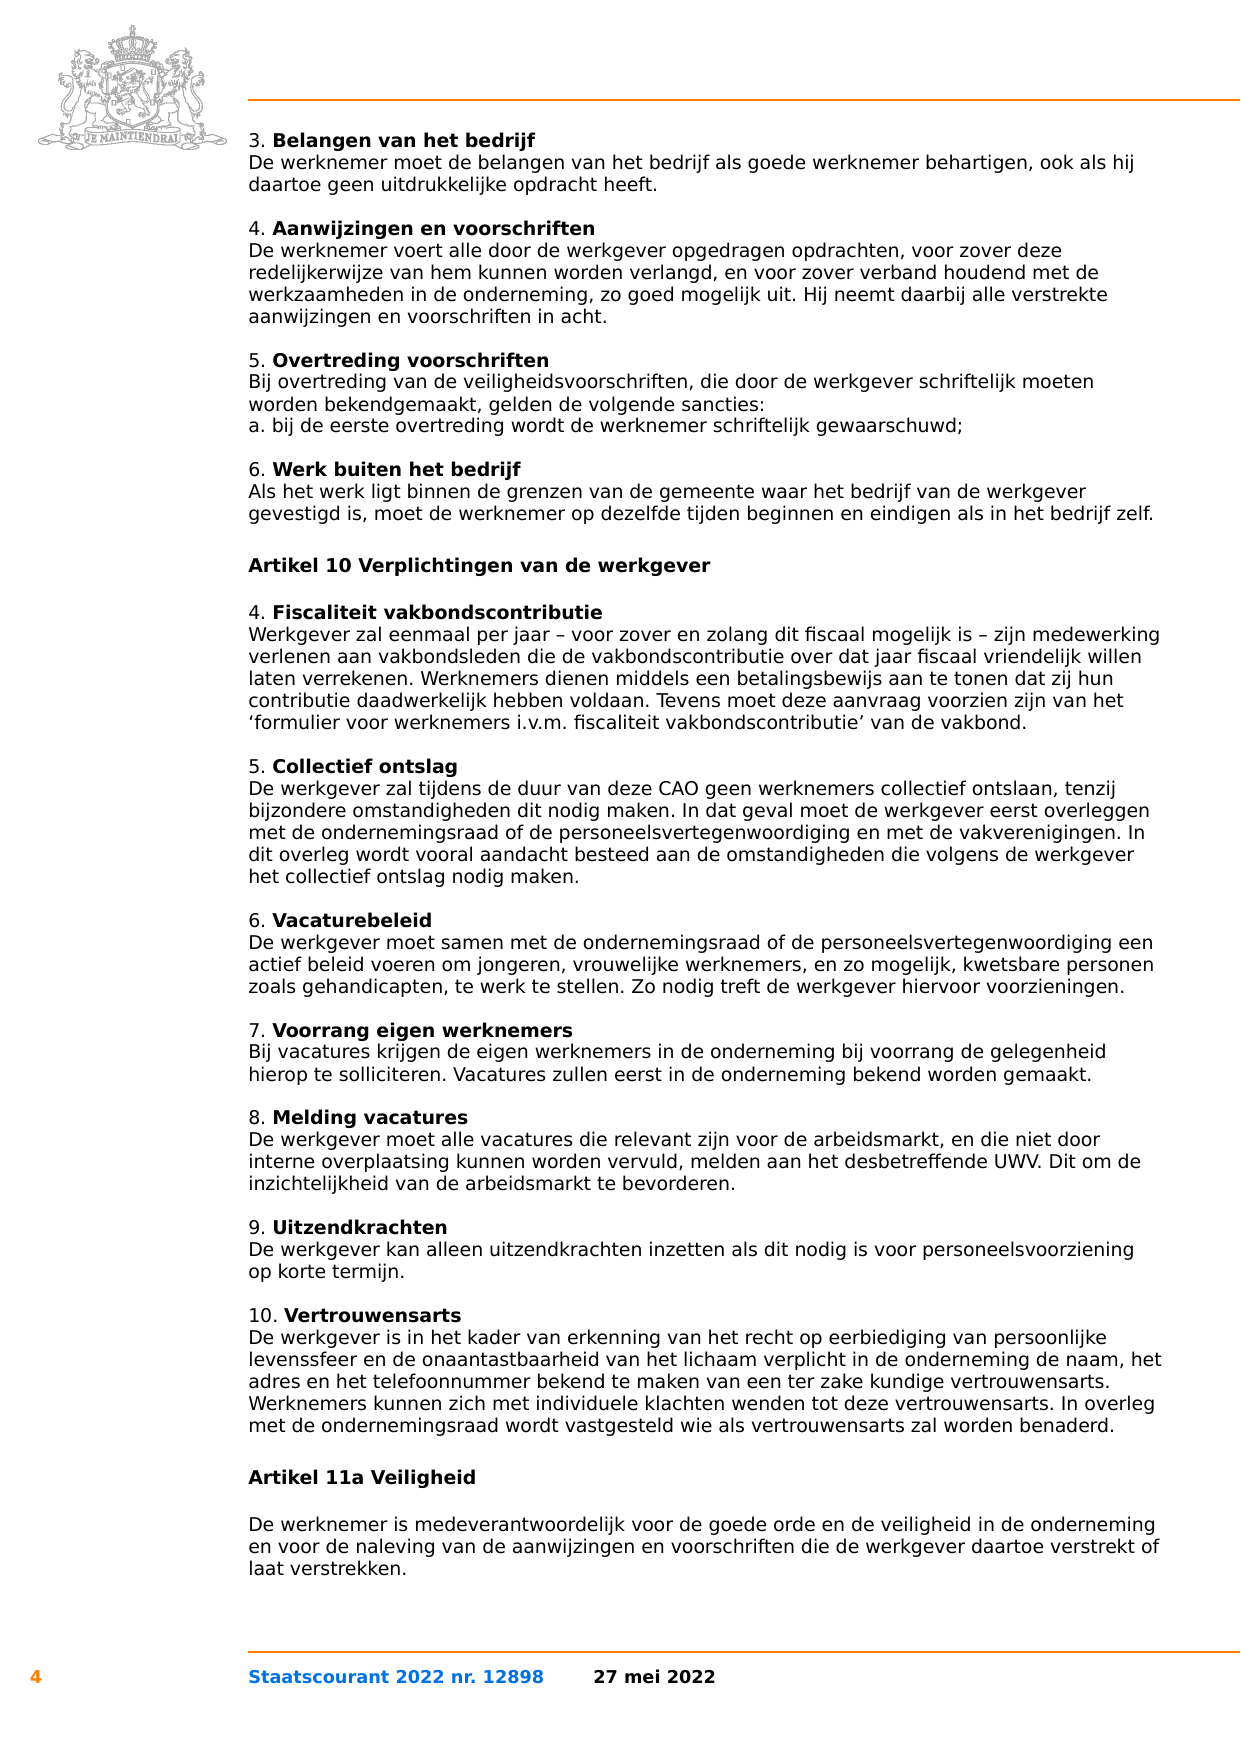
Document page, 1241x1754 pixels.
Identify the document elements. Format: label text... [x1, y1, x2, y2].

text De werkgever moet alle vacatures die relevant zijn voor de arbeidsmarkt, en die niet door interne overplaatsing kunnen worden vervuld, melden aan het desbetreffende UWV. Dit om de inzichtelijkheid van de arbeidsmarkt te bevorderen. [248, 1129, 1163, 1195]
text De werknemer voert alle door de werkgever opgedragen opdrachten, voor zover deze redelijkerwijze van hem kunnen worden verlangd, en voor zover verband houdend met de werkzaamheden in de onderneming, zo goed mogelijk uit. Hij neemt daarbij alle verstrekte aanwijzingen en voorschriften in acht. [248, 240, 1163, 328]
text 8. Melding vacatures [248, 1107, 1163, 1129]
text 5. Overtreding voorschriften [248, 349, 1163, 371]
text 10. Vertrouwensarts [248, 1305, 1163, 1327]
text 4. Fiscaliteit vakbondscontributie [248, 602, 1163, 624]
text a. bij de eerste overtreding wordt de werknemer schriftelijk gewaarschuwd; [248, 415, 1163, 437]
subtitle Artikel 11a Veiligheid [248, 1467, 1163, 1489]
text De werkgever moet samen met de ondernemingsraad of de personeelsvertegenwoordiging een actief beleid voeren om jongeren, vrouwelijke werknemers, en zo mogelijk, kwetsbare personen zoals gehandicapten, te werk te stellen. Zo nodig treft de werkgever hiervoor voorzieningen. [248, 932, 1163, 998]
text 4. Aanwijzingen en voorschriften [248, 218, 1163, 240]
text 6. Werk buiten het bedrijf [248, 459, 1163, 481]
text De werkgever kan alleen uitzendkrachten inzetten als dit nodig is voor personeelsvoorziening op korte termijn. [248, 1239, 1163, 1283]
text 5. Collectief ontslag [248, 756, 1163, 778]
text 9. Uitzendkrachten [248, 1217, 1163, 1239]
text Als het werk ligt binnen de grenzen van de gemeente waar het bedrijf van de werkgever gevestigd is, moet de werknemer op dezelfde tijden beginnen en eindigen als in het bedrijf zelf. [248, 481, 1163, 525]
text Werkgever zal eenmaal per jaar – voor zover en zolang dit fiscaal mogelijk is – zijn medewerking verlenen aan vakbondsleden die de vakbondscontributie over dat jaar fiscaal vriendelijk willen laten verrekenen. Werknemers dienen middels een betalingsbewijs aan te tonen dat zij hun contributie daadwerkelijk hebben voldaan. Tevens moet deze aanvraag voorzien zijn van het ‘formulier voor werknemers i.v.m. fiscaliteit vakbondscontributie’ van de vakbond. [248, 624, 1163, 734]
subtitle Artikel 10 Verplichtingen van de werkgever [248, 555, 1163, 577]
text De werkgever is in het kader van erkenning van het recht op eerbiediging van persoonlijke levenssfeer en de onaantastbaarheid van het lichaam verplicht in de onderneming de naam, het adres en het telefoonnummer bekend te maken van een ter zake kundige vertrouwensarts. Werknemers kunnen zich met individuele klachten wenden tot deze vertrouwensarts. In overleg met de ondernemingsraad wordt vastgesteld wie als vertrouwensarts zal worden benaderd. [248, 1327, 1163, 1437]
text De werknemer is medeverantwoordelijk voor de goede orde en de veiligheid in de onderneming en voor de naleving van de aanwijzingen en voorschriften die de werkgever daartoe verstrekt of laat verstrekken. [248, 1514, 1163, 1580]
text 6. Vacaturebeleid [248, 910, 1163, 932]
text Bij overtreding van de veiligheidsvoorschriften, die door de werkgever schriftelijk moeten worden bekendgemaakt, gelden de volgende sancties: [248, 371, 1163, 415]
text Bij vacatures krijgen de eigen werknemers in de onderneming bij voorrang de gelegenheid hierop te solliciteren. Vacatures zullen eerst in de onderneming bekend worden gemaakt. [248, 1041, 1163, 1085]
text De werkgever zal tijdens de duur van deze CAO geen werknemers collectief ontslaan, tenzij bijzondere omstandigheden dit nodig maken. In dat geval moet de werkgever eerst overleggen met de ondernemingsraad of de personeelsvertegenwoordiging en met de vakverenigingen. In dit overleg wordt vooral aandacht besteed aan de omstandigheden die volgens de werkgever het collectief ontslag nodig maken. [248, 778, 1163, 888]
picture [38, 25, 227, 150]
text De werknemer moet de belangen van het bedrijf als goede werknemer behartigen, ook als hij daartoe geen uitdrukkelijke opdracht heeft. [248, 152, 1163, 196]
text 3. Belangen van het bedrijf [248, 130, 1163, 152]
text 7. Voorrang eigen werknemers [248, 1019, 1163, 1041]
